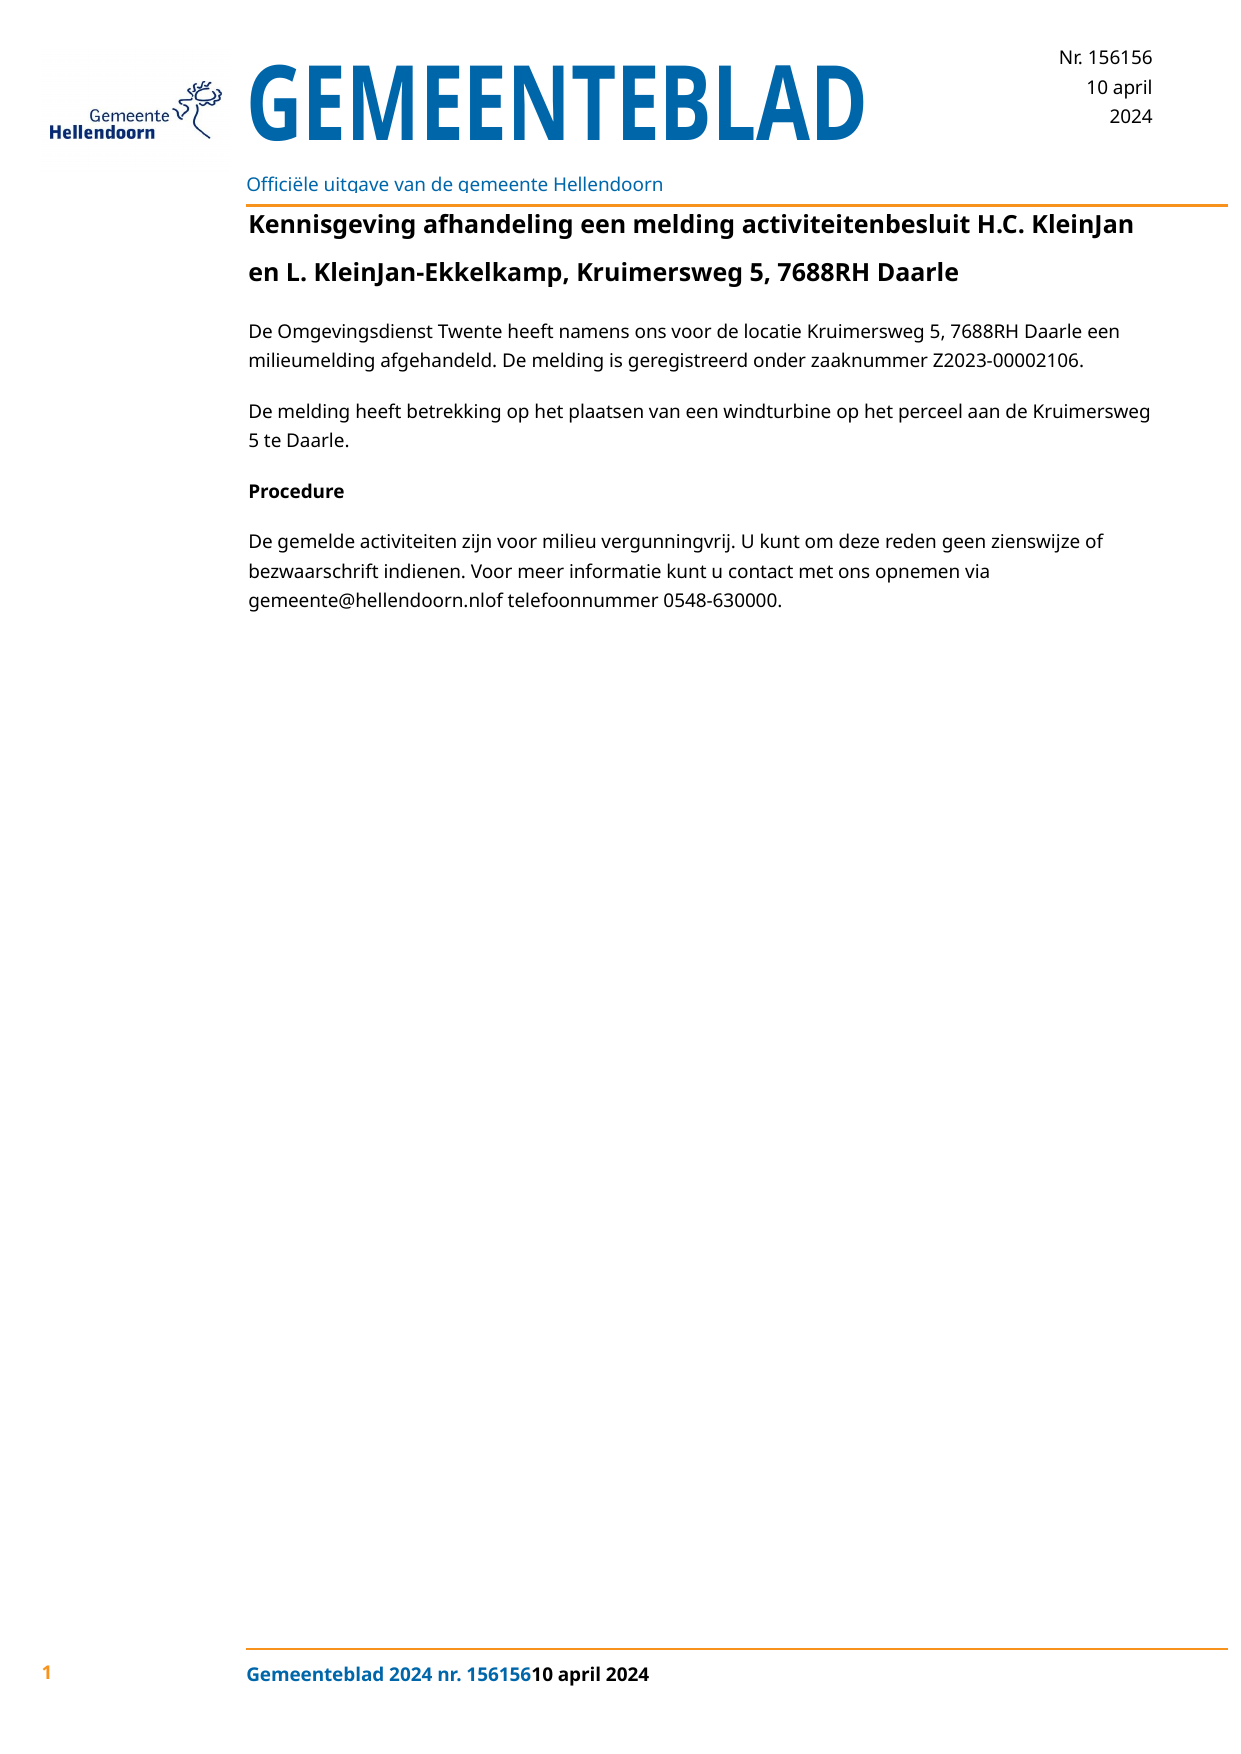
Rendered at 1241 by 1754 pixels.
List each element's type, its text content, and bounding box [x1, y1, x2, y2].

text De melding heeft betrekking op het plaatsen van een windturbine op het perceel aan de Kruimersweg 5 te Daarle. [248, 398, 1152, 453]
text De Omgevingsdienst Twente heeft namens ons voor de locatie Kruimersweg 5, 7688RH Daarle een milieumelding afgehandeld. De melding is geregistreerd onder zaaknummer Z2023-00002106. [248, 318, 1152, 373]
text De gemelde activiteiten zijn voor milieu vergunningvrij. U kunt om deze reden geen zienswijze of bezwaarschrift indienen. Voor meer informatie kunt u contact met ons opnemen via gemeente@hellendoorn.nlof telefoonnummer 0548-630000. [248, 528, 1152, 613]
picture [41, 47, 231, 172]
text Procedure [248, 478, 1152, 504]
text Kennisgeving afhandeling een melding activiteitenbesluit H.C. KleinJan en L. KleinJan-Ekkelkamp, Kruimersweg 5, 7688RH Daarle [248, 207, 1152, 288]
